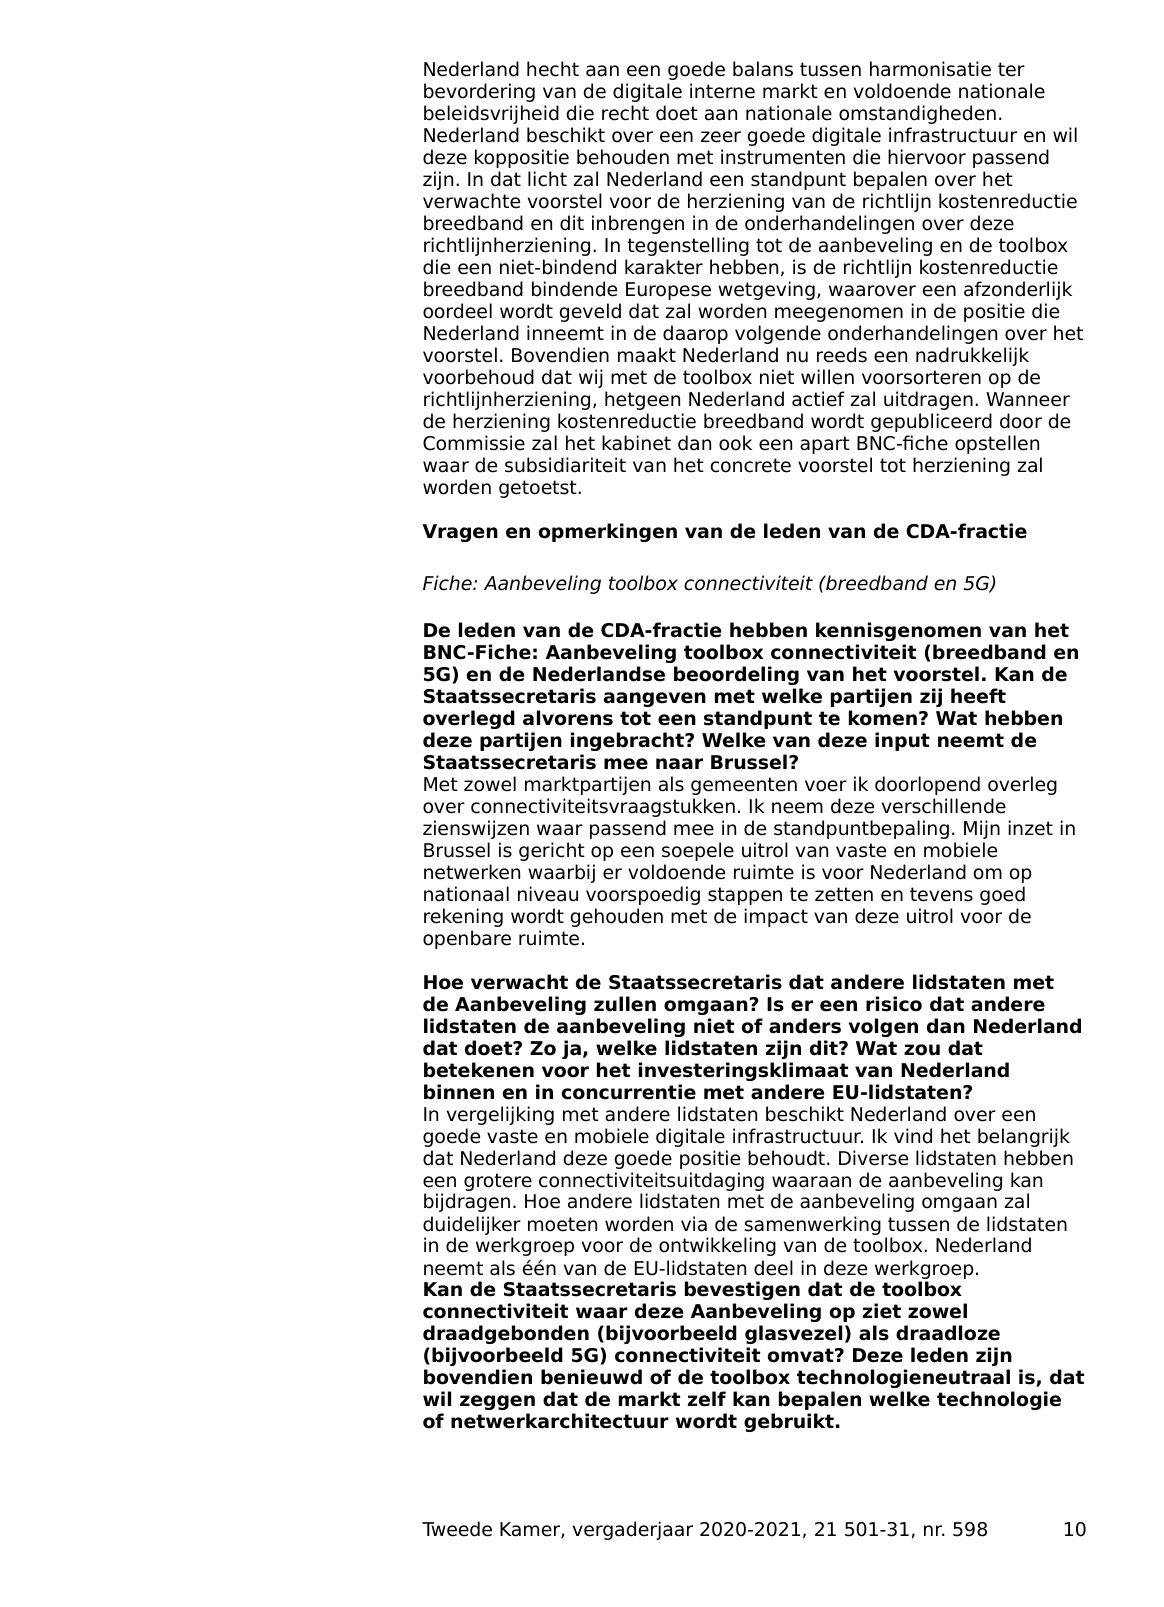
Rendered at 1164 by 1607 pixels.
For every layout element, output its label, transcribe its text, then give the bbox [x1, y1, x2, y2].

text Met zowel marktpartijen als gemeenten voer ik doorlopend overleg over connectiviteitsvraagstukken. Ik neem deze verschillende zienswijzen waar passend mee in de standpuntbepaling. Mijn inzet in Brussel is gericht op een soepele uitrol van vaste en mobiele netwerken waarbij er voldoende ruimte is voor Nederland om op nationaal niveau voorspoedig stappen te zetten en tevens goed rekening wordt gehouden met de impact van deze uitrol voor de openbare ruimte. [422, 774, 1087, 949]
text Kan de Staatssecretaris bevestigen dat de toolbox connectiviteit waar deze Aanbeveling op ziet zowel draadgebonden (bijvoorbeeld glasvezel) als draadloze (bijvoorbeeld 5G) connectiviteit omvat? Deze leden zijn bovendien benieuwd of de toolbox technologieneutraal is, dat wil zeggen dat de markt zelf kan bepalen welke technologie of netwerkarchitectuur wordt gebruikt. [422, 1279, 1087, 1433]
text Hoe verwacht de Staatssecretaris dat andere lidstaten met de Aanbeveling zullen omgaan? Is er een risico dat andere lidstaten de aanbeveling niet of anders volgen dan Nederland dat doet? Zo ja, welke lidstaten zijn dit? Wat zou dat betekenen voor het investeringsklimaat van Nederland binnen en in concurrentie met andere EU-lidstaten? [422, 972, 1087, 1103]
subtitle Vragen en opmerkingen van de leden van de CDA-fractie [422, 521, 1087, 543]
subtitle Fiche: Aanbeveling toolbox connectiviteit (breedband en 5G) [422, 573, 1087, 595]
text De leden van de CDA-fractie hebben kennisgenomen van het BNC-Fiche: Aanbeveling toolbox connectiviteit (breedband en 5G) en de Nederlandse beoordeling van het voorstel. Kan de Staatssecretaris aangeven met welke partijen zij heeft overlegd alvorens tot een standpunt te komen? Wat hebben deze partijen ingebracht? Welke van deze input neemt de Staatssecretaris mee naar Brussel? [422, 620, 1087, 774]
text In vergelijking met andere lidstaten beschikt Nederland over een goede vaste en mobiele digitale infrastructuur. Ik vind het belangrijk dat Nederland deze goede positie behoudt. Diverse lidstaten hebben een grotere connectiviteitsuitdaging waaraan de aanbeveling kan bijdragen. Hoe andere lidstaten met de aanbeveling omgaan zal duidelijker moeten worden via de samenwerking tussen de lidstaten in de werkgroep voor de ontwikkeling van de toolbox. Nederland neemt als één van de EU-lidstaten deel in deze werkgroep. [422, 1103, 1087, 1279]
text Nederland hecht aan een goede balans tussen harmonisatie ter bevordering van de digitale interne markt en voldoende nationale beleidsvrijheid die recht doet aan nationale omstandigheden. Nederland beschikt over een zeer goede digitale infrastructuur en wil deze koppositie behouden met instrumenten die hiervoor passend zijn. In dat licht zal Nederland een standpunt bepalen over het verwachte voorstel voor de herziening van de richtlijn kostenreductie breedband en dit inbrengen in de onderhandelingen over deze richtlijnherziening. In tegenstelling tot de aanbeveling en de toolbox die een niet-bindend karakter hebben, is de richtlijn kostenreductie breedband bindende Europese wetgeving, waarover een afzonderlijk oordeel wordt geveld dat zal worden meegenomen in de positie die Nederland inneemt in de daarop volgende onderhandelingen over het voorstel. Bovendien maakt Nederland nu reeds een nadrukkelijk voorbehoud dat wij met de toolbox niet willen voorsorteren op de richtlijnherziening, hetgeen Nederland actief zal uitdragen. Wanneer de herziening kostenreductie breedband wordt gepubliceerd door de Commissie zal het kabinet dan ook een apart BNC-fiche opstellen waar de subsidiariteit van het concrete voorstel tot herziening zal worden getoetst. [422, 59, 1087, 499]
